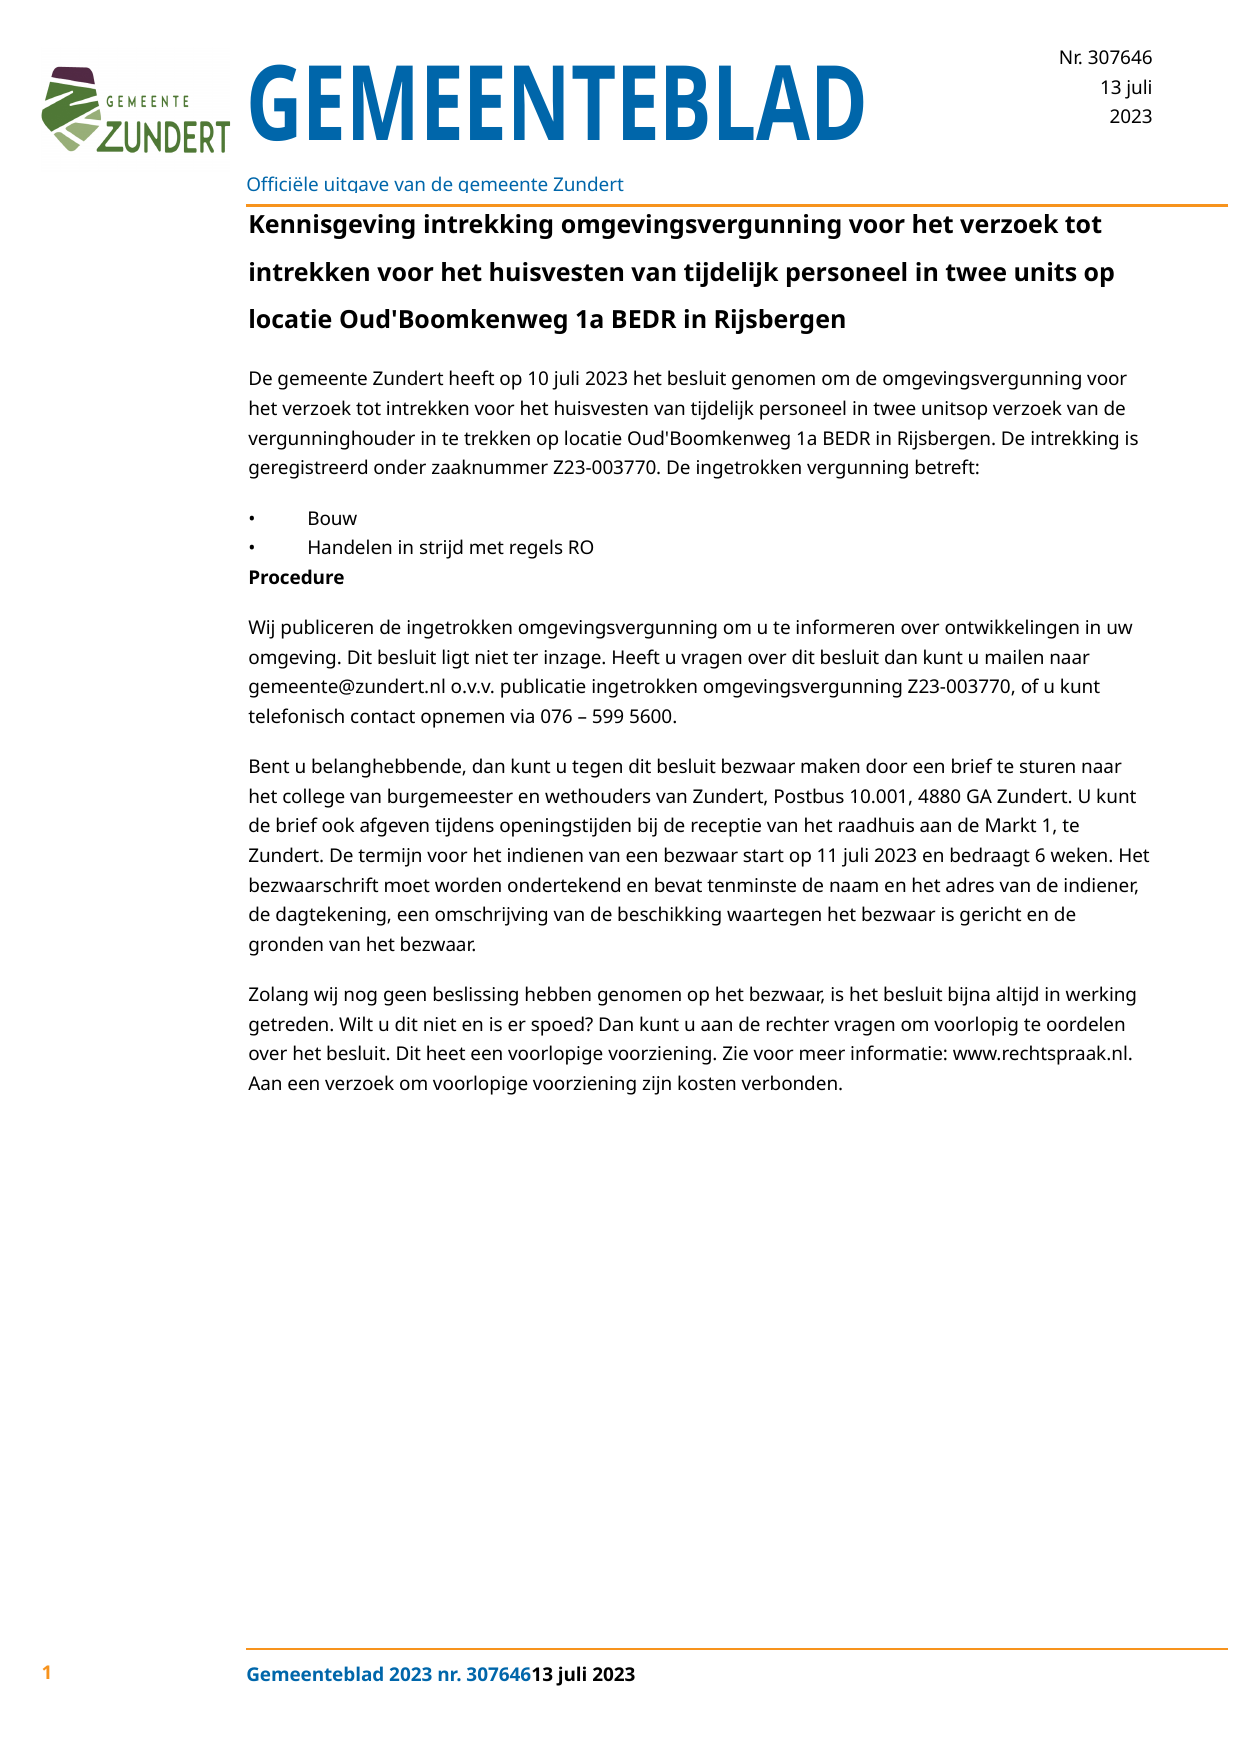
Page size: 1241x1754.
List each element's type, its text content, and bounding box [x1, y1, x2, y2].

text Kennisgeving intrekking omgevingsvergunning voor het verzoek tot intrekken voor het huisvesten van tijdelijk personeel in twee units op locatie Oud'Boomkenweg 1a BEDR in Rijsbergen [248, 207, 1152, 336]
text Zolang wij nog geen beslissing hebben genomen op het bezwaar, is het besluit bijna altijd in werking getreden. Wilt u dit niet en is er spoed? Dan kunt u aan de rechter vragen om voorlopig te oordelen over het besluit. Dit heet een voorlopige voorziening. Zie voor meer informatie: www.rechtspraak.nl. Aan een verzoek om voorlopige voorziening zijn kosten verbonden. [248, 981, 1152, 1096]
text Bent u belanghebbende, dan kunt u tegen dit besluit bezwaar maken door een brief te sturen naar het college van burgemeester en wethouders van Zundert, Postbus 10.001, 4880 GA Zundert. U kunt de brief ook afgeven tijdens openingstijden bij de receptie van het raadhuis aan de Markt 1, te Zundert. De termijn voor het indienen van een bezwaar start op 11 juli 2023 en bedraagt 6 weken. Het bezwaarschrift moet worden ondertekend en bevat tenminste de naam en het adres van de indiener, de dagtekening, een omschrijving van de beschikking waartegen het bezwaar is gericht en de gronden van het bezwaar. [248, 753, 1152, 957]
picture [41, 47, 231, 172]
list Handelen in strijd met regels RO [248, 534, 1152, 560]
text De gemeente Zundert heeft op 10 juli 2023 het besluit genomen om de omgevingsvergunning voor het verzoek tot intrekken voor het huisvesten van tijdelijk personeel in twee unitsop verzoek van de vergunninghouder in te trekken op locatie Oud'Boomkenweg 1a BEDR in Rijsbergen. De intrekking is geregistreerd onder zaaknummer Z23-003770. De ingetrokken vergunning betreft: [248, 366, 1152, 480]
text Wij publiceren de ingetrokken omgevingsvergunning om u te informeren over ontwikkelingen in uw omgeving. Dit besluit ligt niet ter inzage. Heeft u vragen over dit besluit dan kunt u mailen naar gemeente@zundert.nl o.v.v. publicatie ingetrokken omgevingsvergunning Z23-003770, of u kunt telefonisch contact opnemen via 076 – 599 5600. [248, 614, 1152, 729]
text Procedure [248, 564, 1152, 589]
list Bouw [248, 505, 1152, 530]
